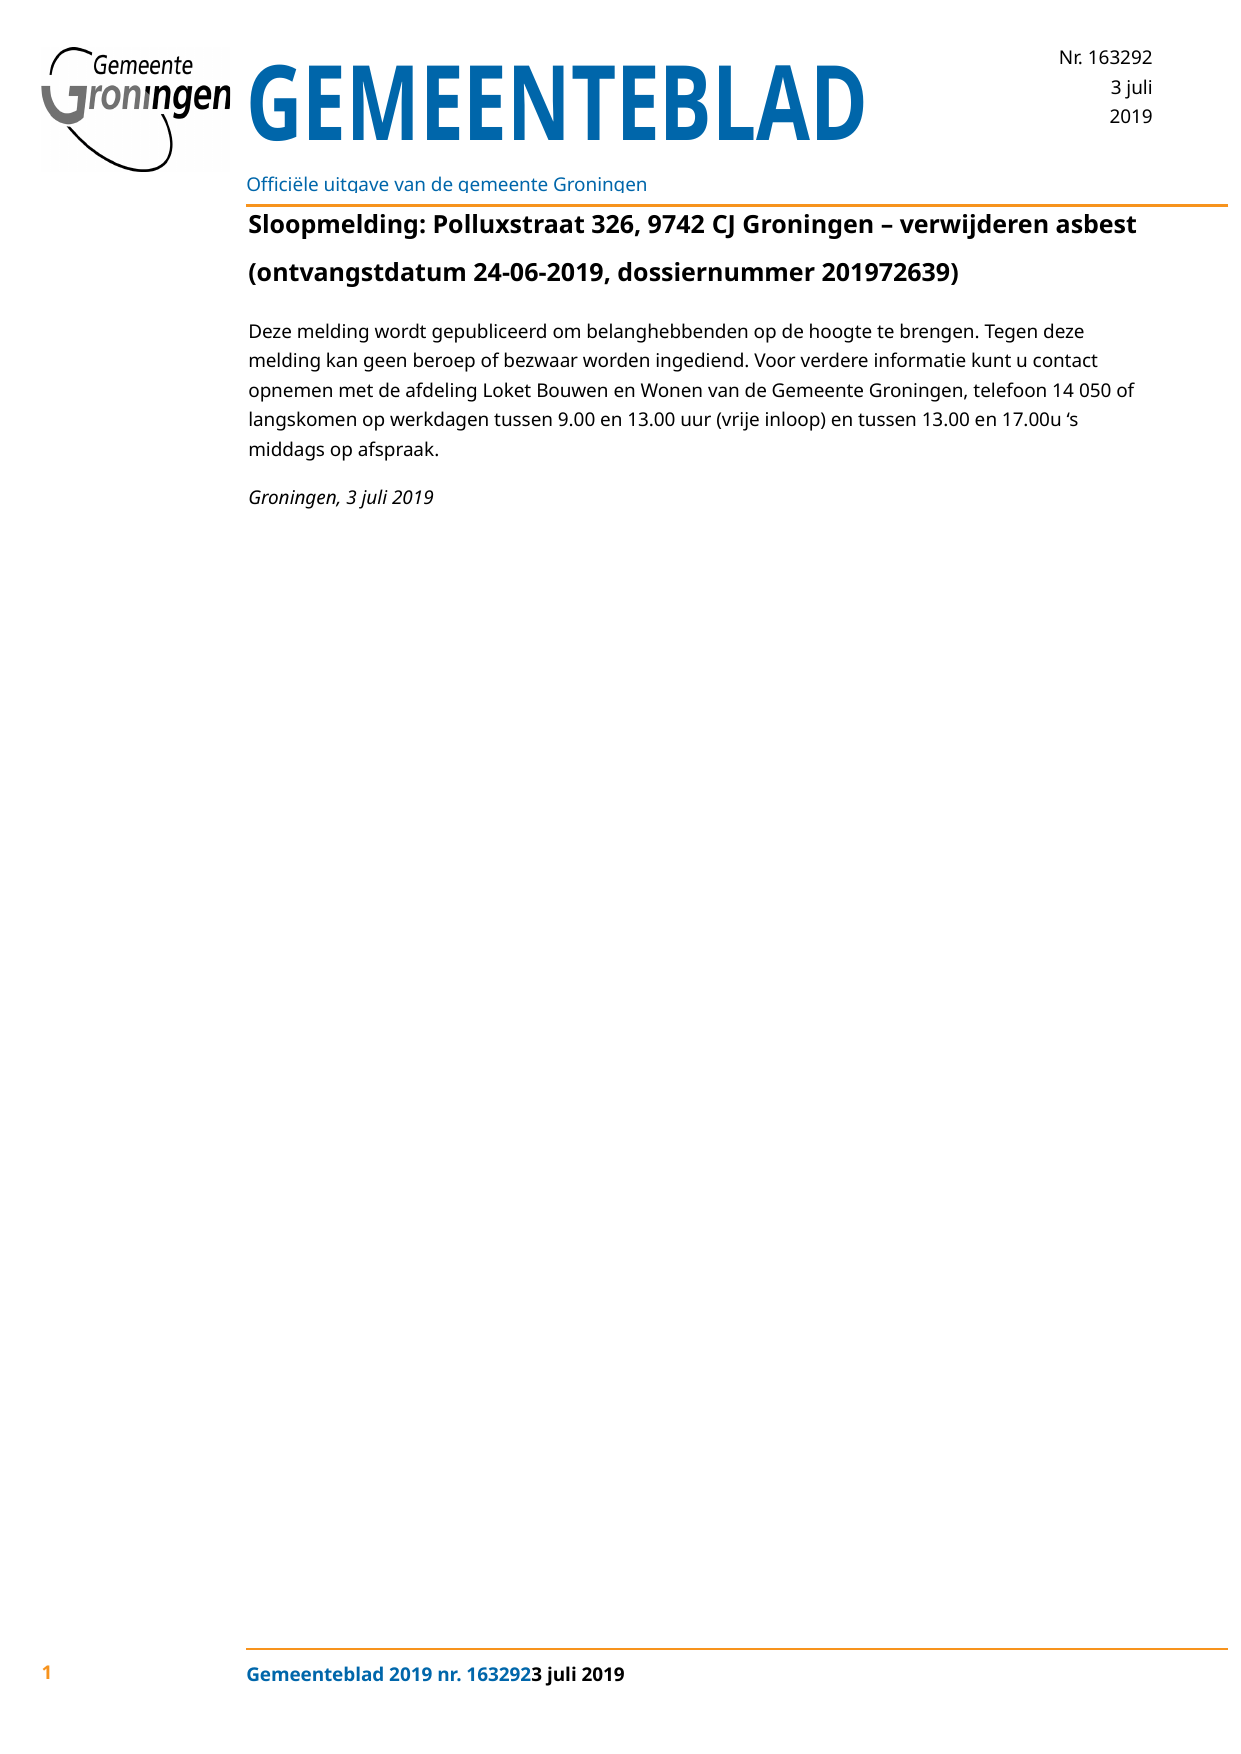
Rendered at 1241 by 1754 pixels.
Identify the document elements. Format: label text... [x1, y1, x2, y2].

text Sloopmelding: Polluxstraat 326, 9742 CJ Groningen – verwijderen asbest (ontvangstdatum 24-06-2019, dossiernummer 201972639) [248, 207, 1152, 288]
text Groningen, 3 juli 2019 [248, 484, 1152, 510]
picture [41, 47, 231, 172]
text Deze melding wordt gepubliceerd om belanghebbenden op de hoogte te brengen. Tegen deze melding kan geen beroep of bezwaar worden ingediend. Voor verdere informatie kunt u contact opnemen met de afdeling Loket Bouwen en Wonen van de Gemeente Groningen, telefoon 14 050 of langskomen op werkdagen tussen 9.00 en 13.00 uur (vrije inloop) en tussen 13.00 en 17.00u ‘s middags op afspraak. [248, 318, 1152, 462]
